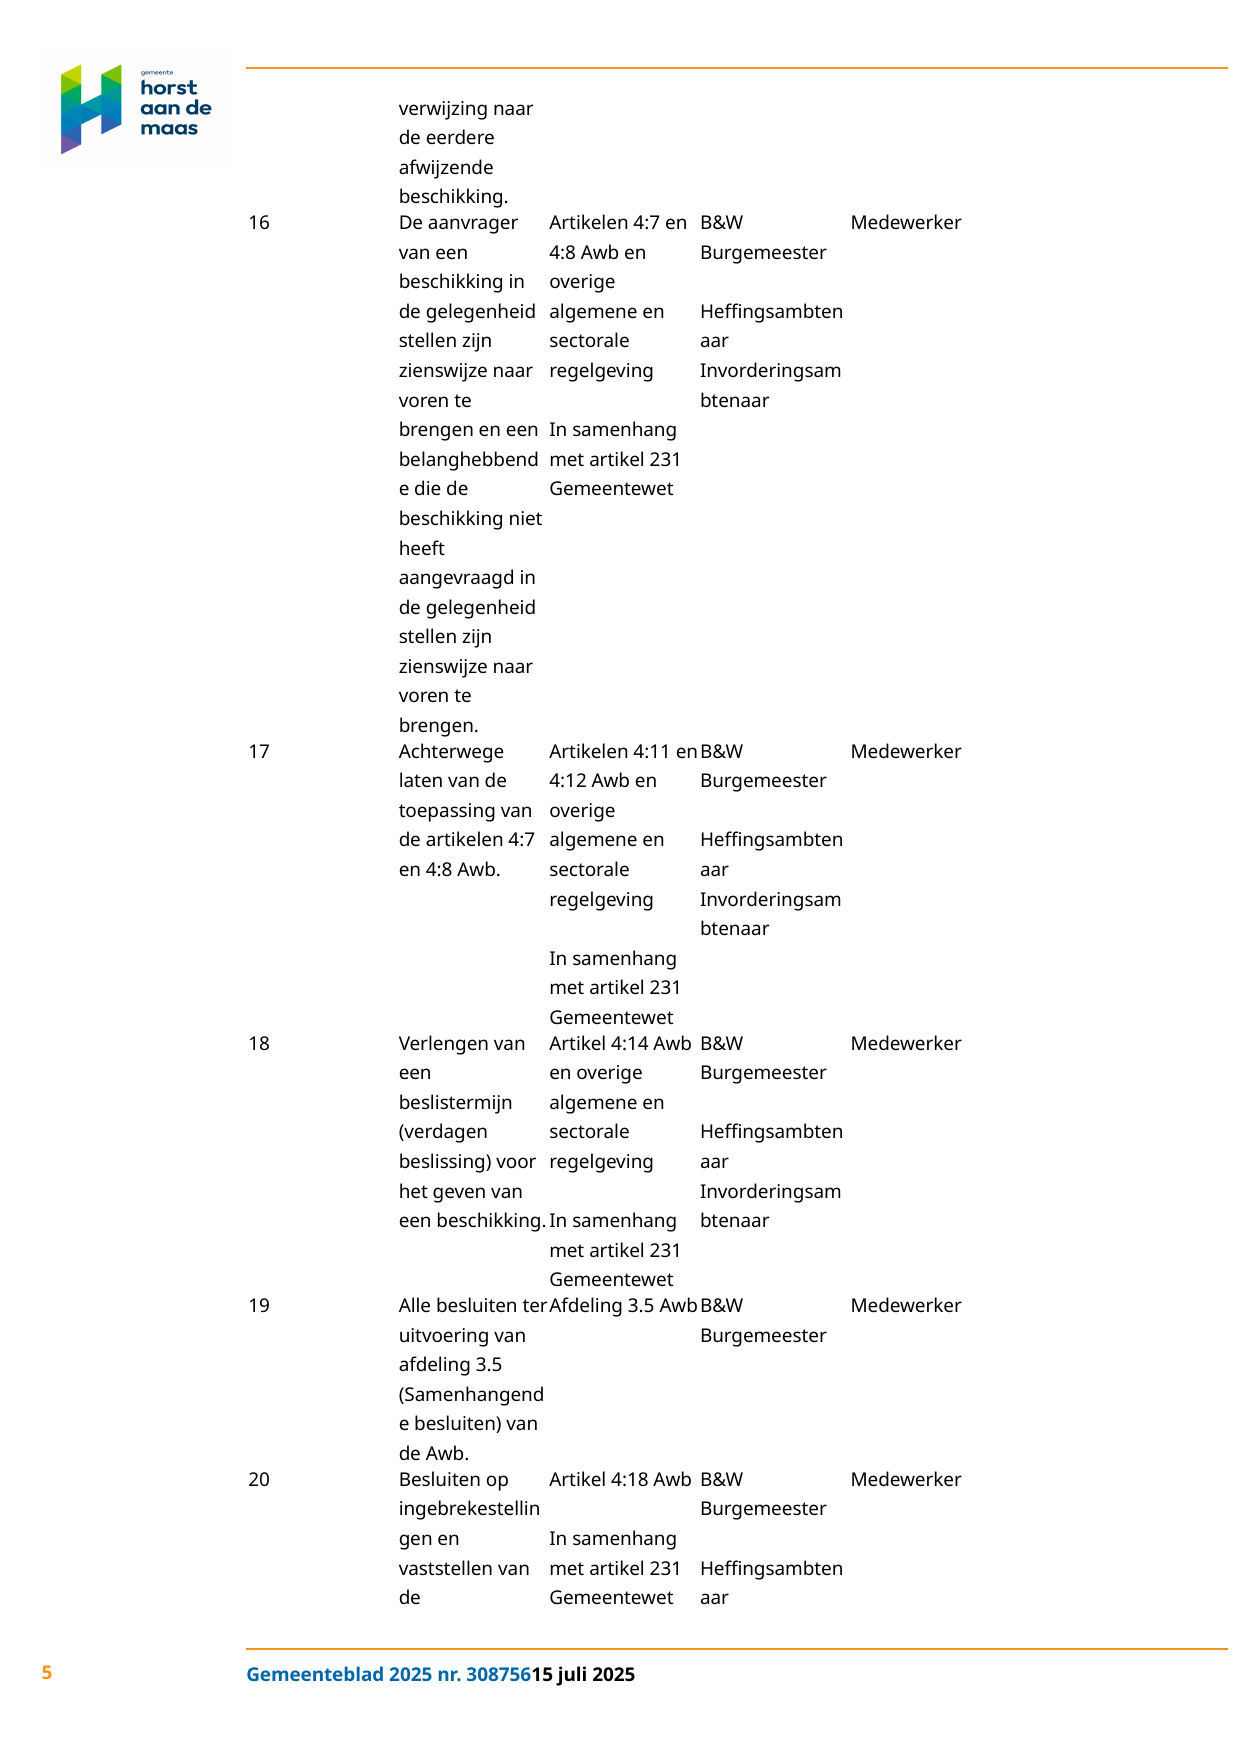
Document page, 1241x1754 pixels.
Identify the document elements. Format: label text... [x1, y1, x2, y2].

table_cell Medewerker [850, 1466, 1001, 1610]
picture [41, 47, 231, 172]
table_cell Medewerker [850, 1292, 1001, 1466]
table_cell [850, 95, 1001, 209]
table_cell Medewerker [850, 209, 1001, 738]
table_cell Artikel 4:18 Awb In samenhang met artikel 231 Gemeentewet [549, 1466, 700, 1610]
table_cell Artikel 4:14 Awb en overige algemene en sectorale regelgeving In samenhang met artikel 231 Gemeentewet [549, 1030, 700, 1292]
table_cell Alle besluiten ter uitvoering van afdeling 3.5 (Samenhangende besluiten) van de Awb. [399, 1292, 549, 1466]
table_cell [1001, 1030, 1152, 1292]
table_cell B&W Burgemeester Heffingsambtenaar [700, 1466, 850, 1610]
table_cell [1001, 1466, 1152, 1610]
table_cell Afdeling 3.5 Awb [549, 1292, 700, 1466]
table_cell [1001, 1292, 1152, 1466]
table_cell 16 [248, 209, 398, 738]
table_cell B&W Burgemeester Heffingsambtenaar Invorderingsambtenaar [700, 1030, 850, 1292]
table_cell [1001, 738, 1152, 1030]
table_cell Artikelen 4:7 en 4:8 Awb en overige algemene en sectorale regelgeving In samenhang met artikel 231 Gemeentewet [549, 209, 700, 738]
table_cell [1001, 95, 1152, 209]
table_cell 18 [248, 1030, 398, 1292]
table_cell Besluiten op ingebrekestellingen en vaststellen van de [399, 1466, 549, 1610]
table_cell B&W Burgemeester Heffingsambtenaar Invorderingsambtenaar [700, 209, 850, 738]
table_cell Medewerker [850, 1030, 1001, 1292]
table_cell 20 [248, 1466, 398, 1610]
table_cell [1001, 209, 1152, 738]
table_cell verwijzing naar de eerdere afwijzende beschikking. [399, 95, 549, 209]
table_cell Achterwege laten van de toepassing van de artikelen 4:7 en 4:8 Awb. [399, 738, 549, 1030]
table_cell B&W Burgemeester Heffingsambtenaar Invorderingsambtenaar [700, 738, 850, 1030]
table_cell [549, 95, 700, 209]
table_cell 19 [248, 1292, 398, 1466]
table_cell Medewerker [850, 738, 1001, 1030]
table_cell B&W Burgemeester [700, 1292, 850, 1466]
table_cell [248, 95, 398, 209]
table_cell 17 [248, 738, 398, 1030]
table_cell [700, 95, 850, 209]
table_cell Artikelen 4:11 en 4:12 Awb en overige algemene en sectorale regelgeving In samenhang met artikel 231 Gemeentewet [549, 738, 700, 1030]
table_cell Verlengen van een beslistermijn (verdagen beslissing) voor het geven van een beschikking. [399, 1030, 549, 1292]
table_cell De aanvrager van een beschikking in de gelegenheid stellen zijn zienswijze naar voren te brengen en een belanghebbende die de beschikking niet heeft aangevraagd in de gelegenheid stellen zijn zienswijze naar voren te brengen. [399, 209, 549, 738]
